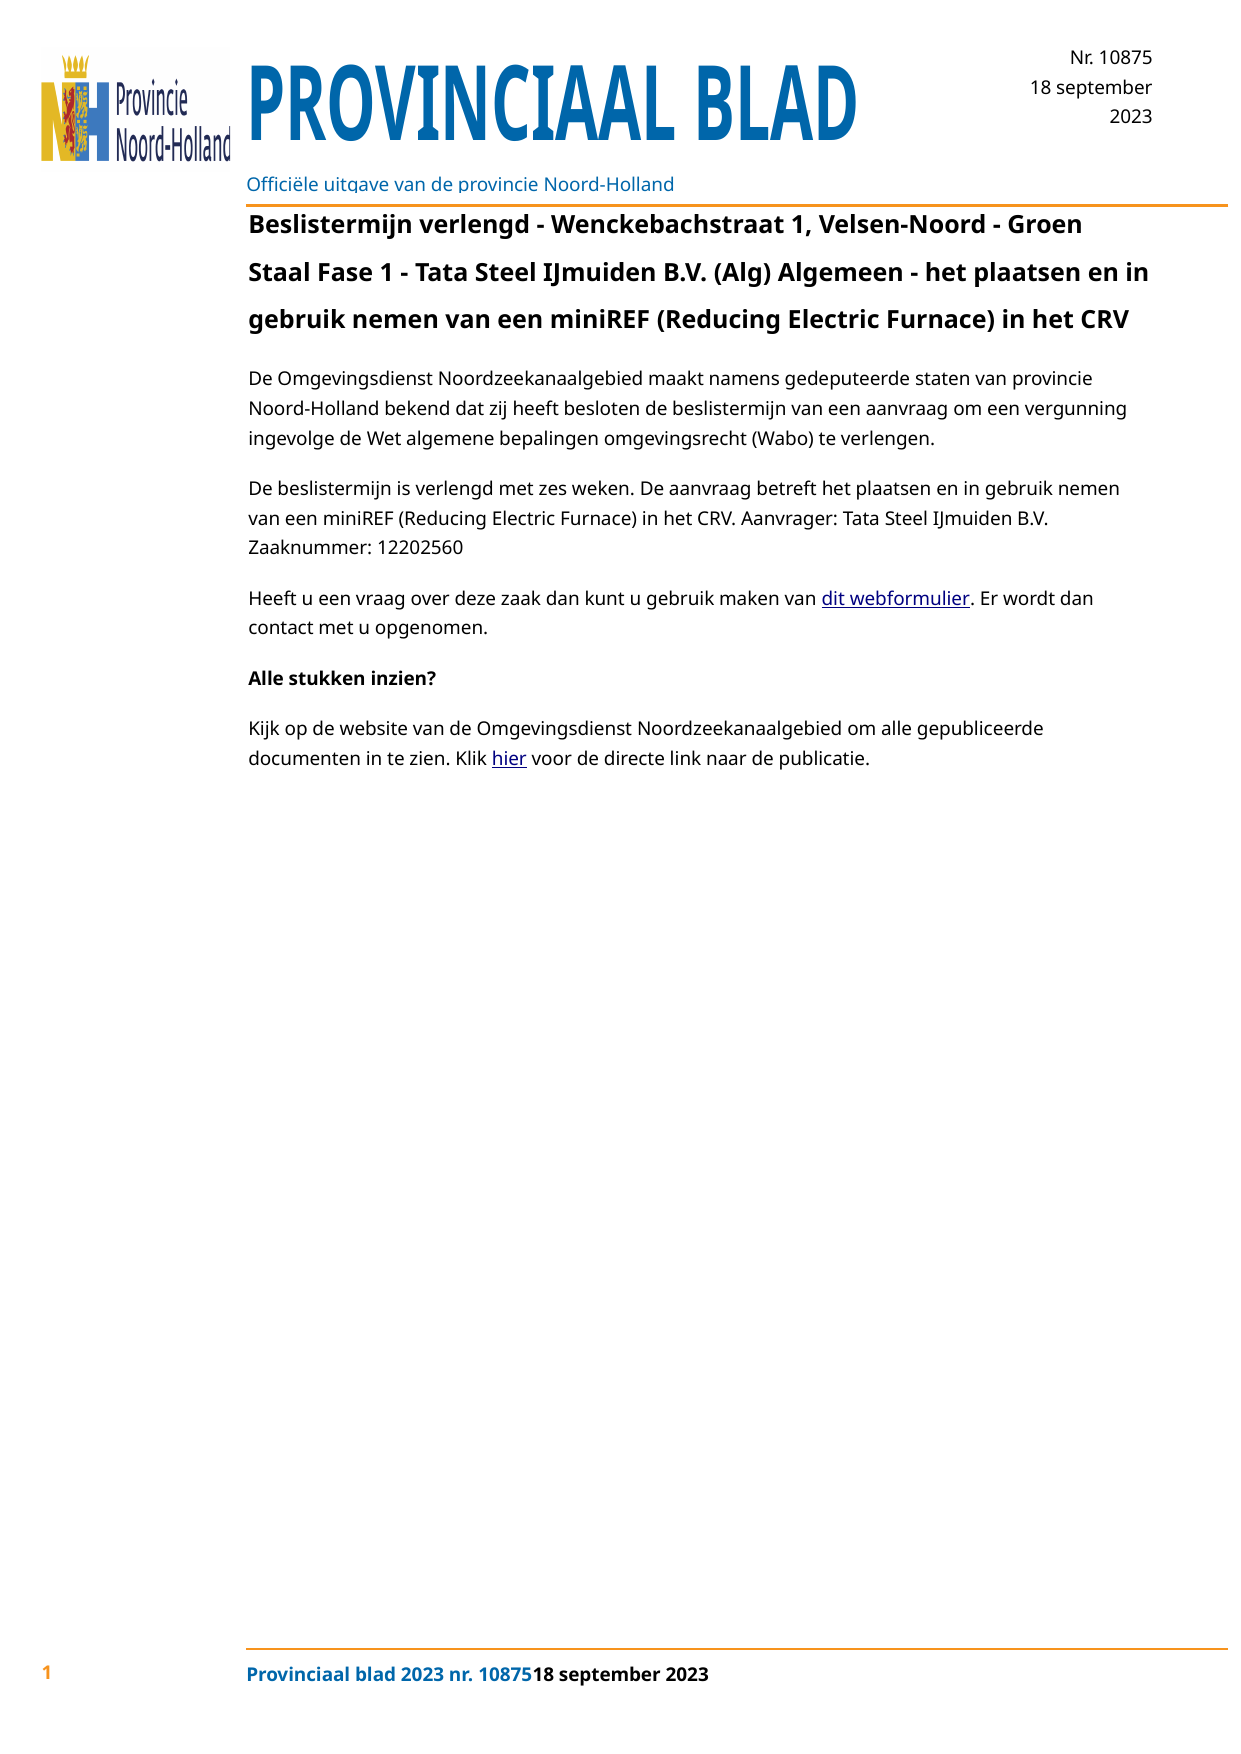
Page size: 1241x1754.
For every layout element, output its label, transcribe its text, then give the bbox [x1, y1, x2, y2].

text Beslistermijn verlengd - Wenckebachstraat 1, Velsen-Noord - Groen Staal Fase 1 - Tata Steel IJmuiden B.V. (Alg) Algemeen - het plaatsen en in gebruik nemen van een miniREF (Reducing Electric Furnace) in het CRV [248, 207, 1152, 336]
text Alle stukken inzien? [248, 665, 1152, 690]
picture [41, 47, 231, 172]
text De beslistermijn is verlengd met zes weken. De aanvraag betreft het plaatsen en in gebruik nemen van een miniREF (Reducing Electric Furnace) in het CRV. Aanvrager: Tata Steel IJmuiden B.V. Zaaknummer: 12202560 [248, 475, 1152, 560]
text De Omgevingsdienst Noordzeekanaalgebied maakt namens gedeputeerde staten van provincie Noord-Holland bekend dat zij heeft besloten de beslistermijn van een aanvraag om een vergunning ingevolge de Wet algemene bepalingen omgevingsrecht (Wabo) te verlengen. [248, 366, 1152, 450]
text Heeft u een vraag over deze zaak dan kunt u gebruik maken van dit webformulier. Er wordt dan contact met u opgenomen. [248, 585, 1152, 640]
text Kijk op de website van de Omgevingsdienst Noordzeekanaalgebied om alle gepubliceerde documenten in te zien. Klik hier voor de directe link naar de publicatie. [248, 715, 1152, 770]
